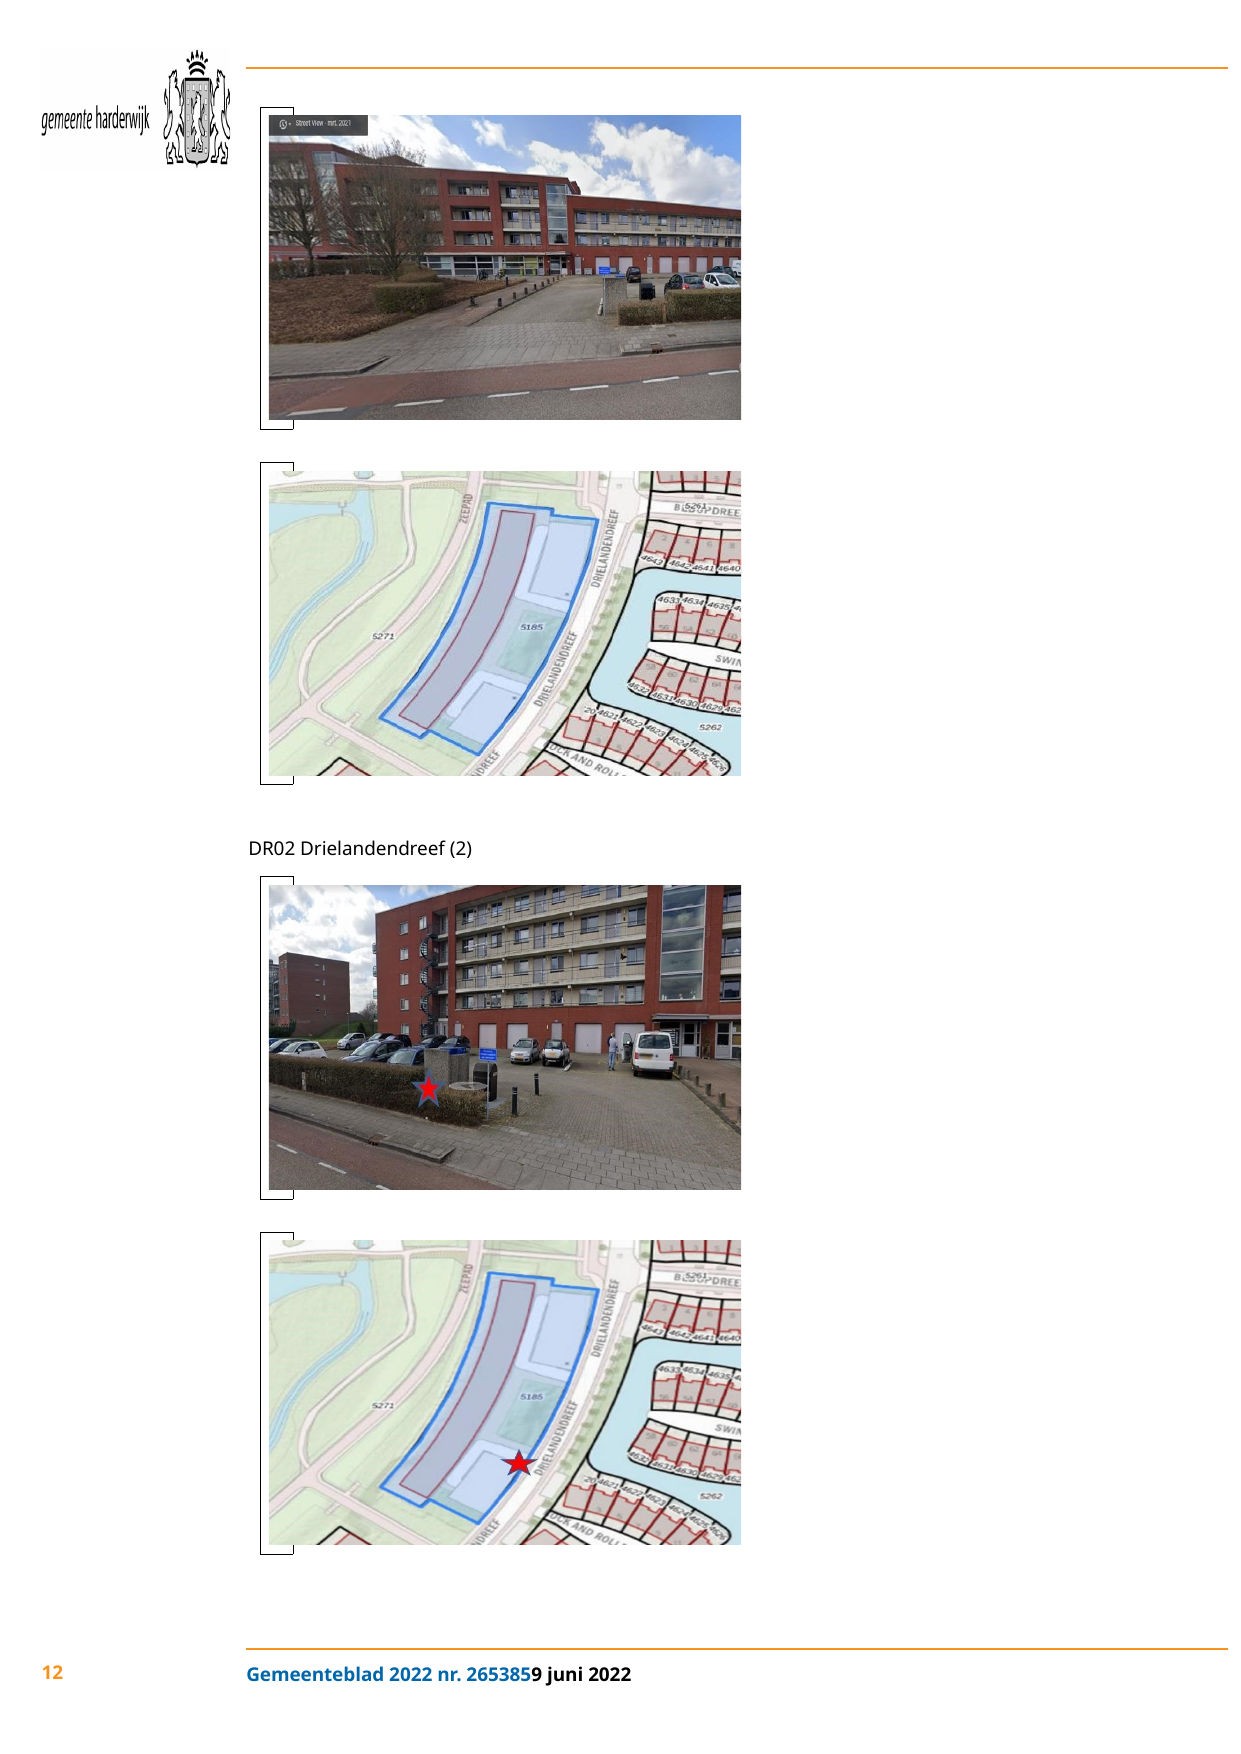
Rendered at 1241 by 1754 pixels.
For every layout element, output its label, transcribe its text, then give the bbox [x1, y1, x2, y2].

text DR02 Drielandendreef (2) [248, 835, 1152, 861]
picture [268, 115, 742, 420]
picture [268, 1240, 742, 1545]
picture [41, 47, 231, 172]
picture [268, 471, 742, 776]
picture [268, 885, 742, 1190]
